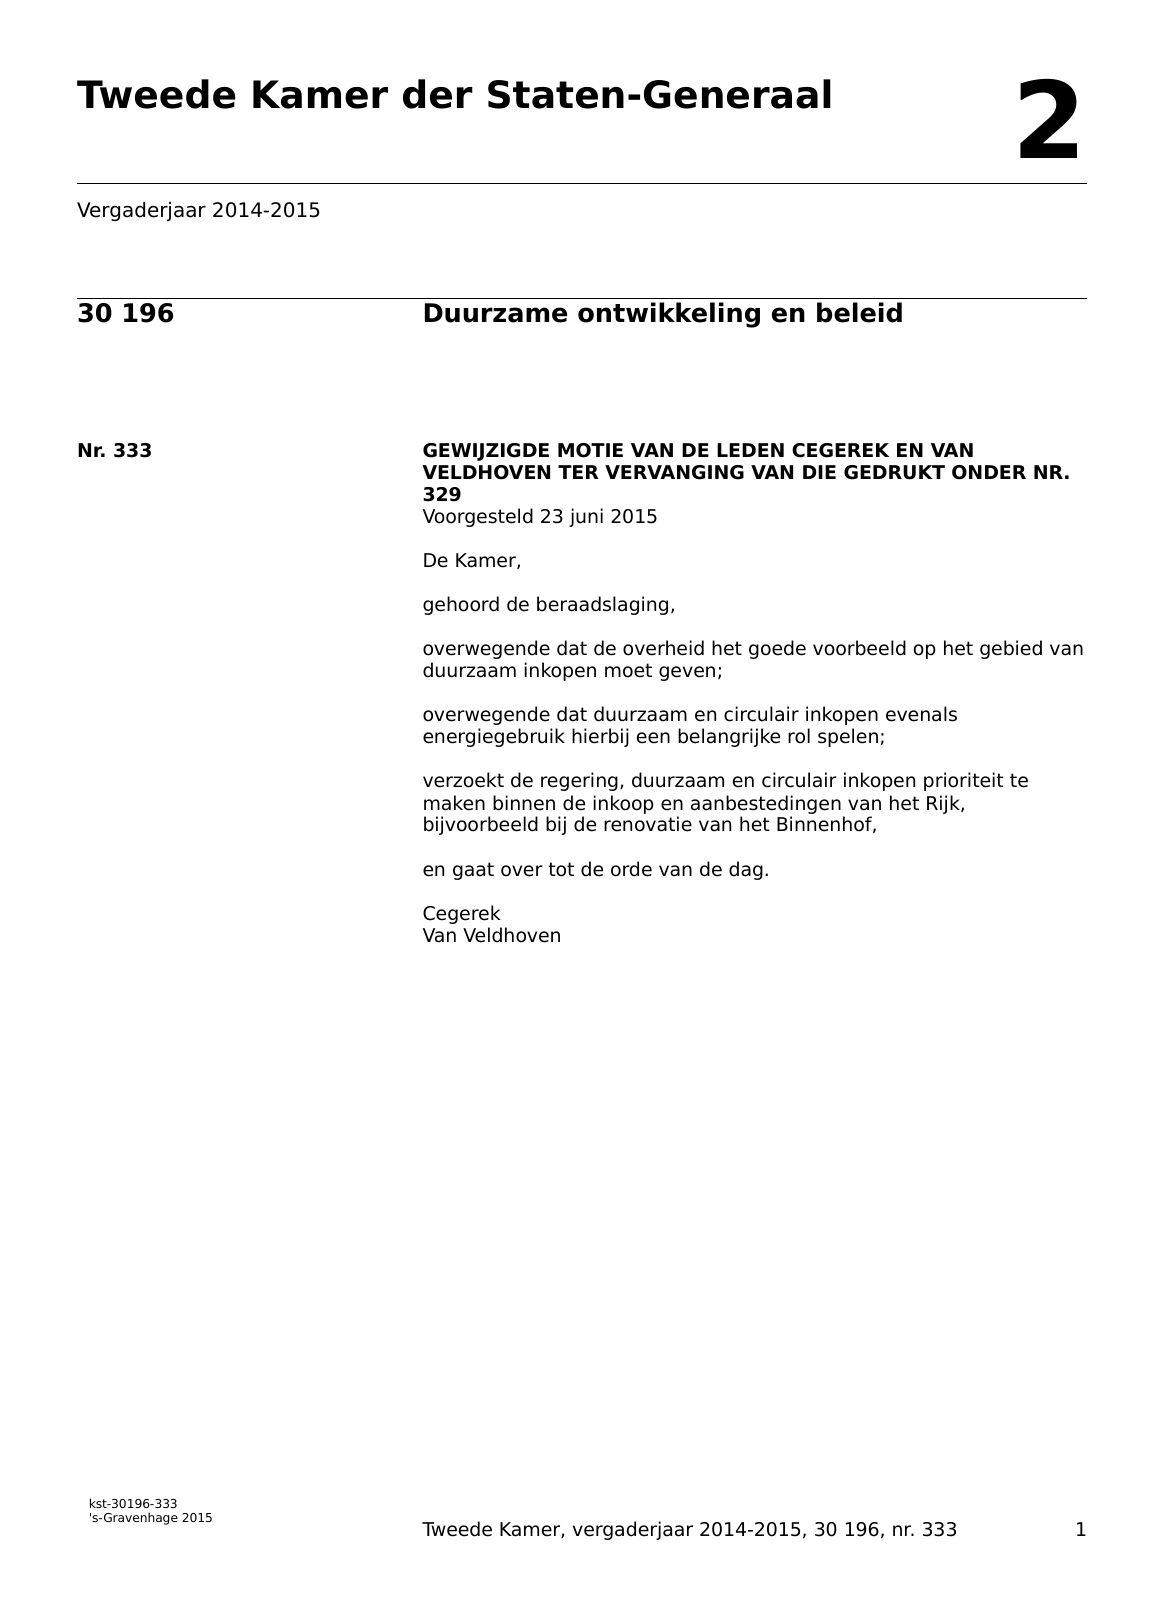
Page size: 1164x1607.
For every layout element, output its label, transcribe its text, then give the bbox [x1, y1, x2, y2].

text gehoord de beraadslaging, [422, 594, 1087, 616]
table_header Tweede Kamer der Staten-Generaal [77, 59, 886, 183]
text Van Veldhoven [422, 925, 1087, 947]
table_header 2 [886, 59, 1087, 183]
table_cell Vergaderjaar 2014-2015 [77, 184, 1087, 298]
text De Kamer, [422, 550, 1087, 572]
text en gaat over tot de orde van de dag. [422, 858, 1087, 881]
text verzoekt de regering, duurzaam en circulair inkopen prioriteit te maken binnen de inkoop en aanbestedingen van het Rijk, bijvoorbeeld bij de renovatie van het Binnenhof, [422, 770, 1087, 836]
text Cegerek [422, 903, 1087, 925]
text kst-30196-333 [88, 1497, 323, 1511]
text Voorgesteld 23 juni 2015 [422, 506, 1087, 528]
text 's-Gravenhage 2015 [88, 1511, 323, 1525]
subtitle 30 196 Duurzame ontwikkeling en beleid [77, 299, 1087, 329]
subtitle Nr. 333 GEWIJZIGDE MOTIE VAN DE LEDEN CEGEREK EN VAN VELDHOVEN TER VERVANGING VAN DIE GEDRUKT ONDER NR. 329 [77, 440, 1087, 506]
text overwegende dat duurzaam en circulair inkopen evenals energiegebruik hierbij een belangrijke rol spelen; [422, 704, 1087, 748]
text overwegende dat de overheid het goede voorbeeld op het gebied van duurzaam inkopen moet geven; [422, 638, 1087, 682]
